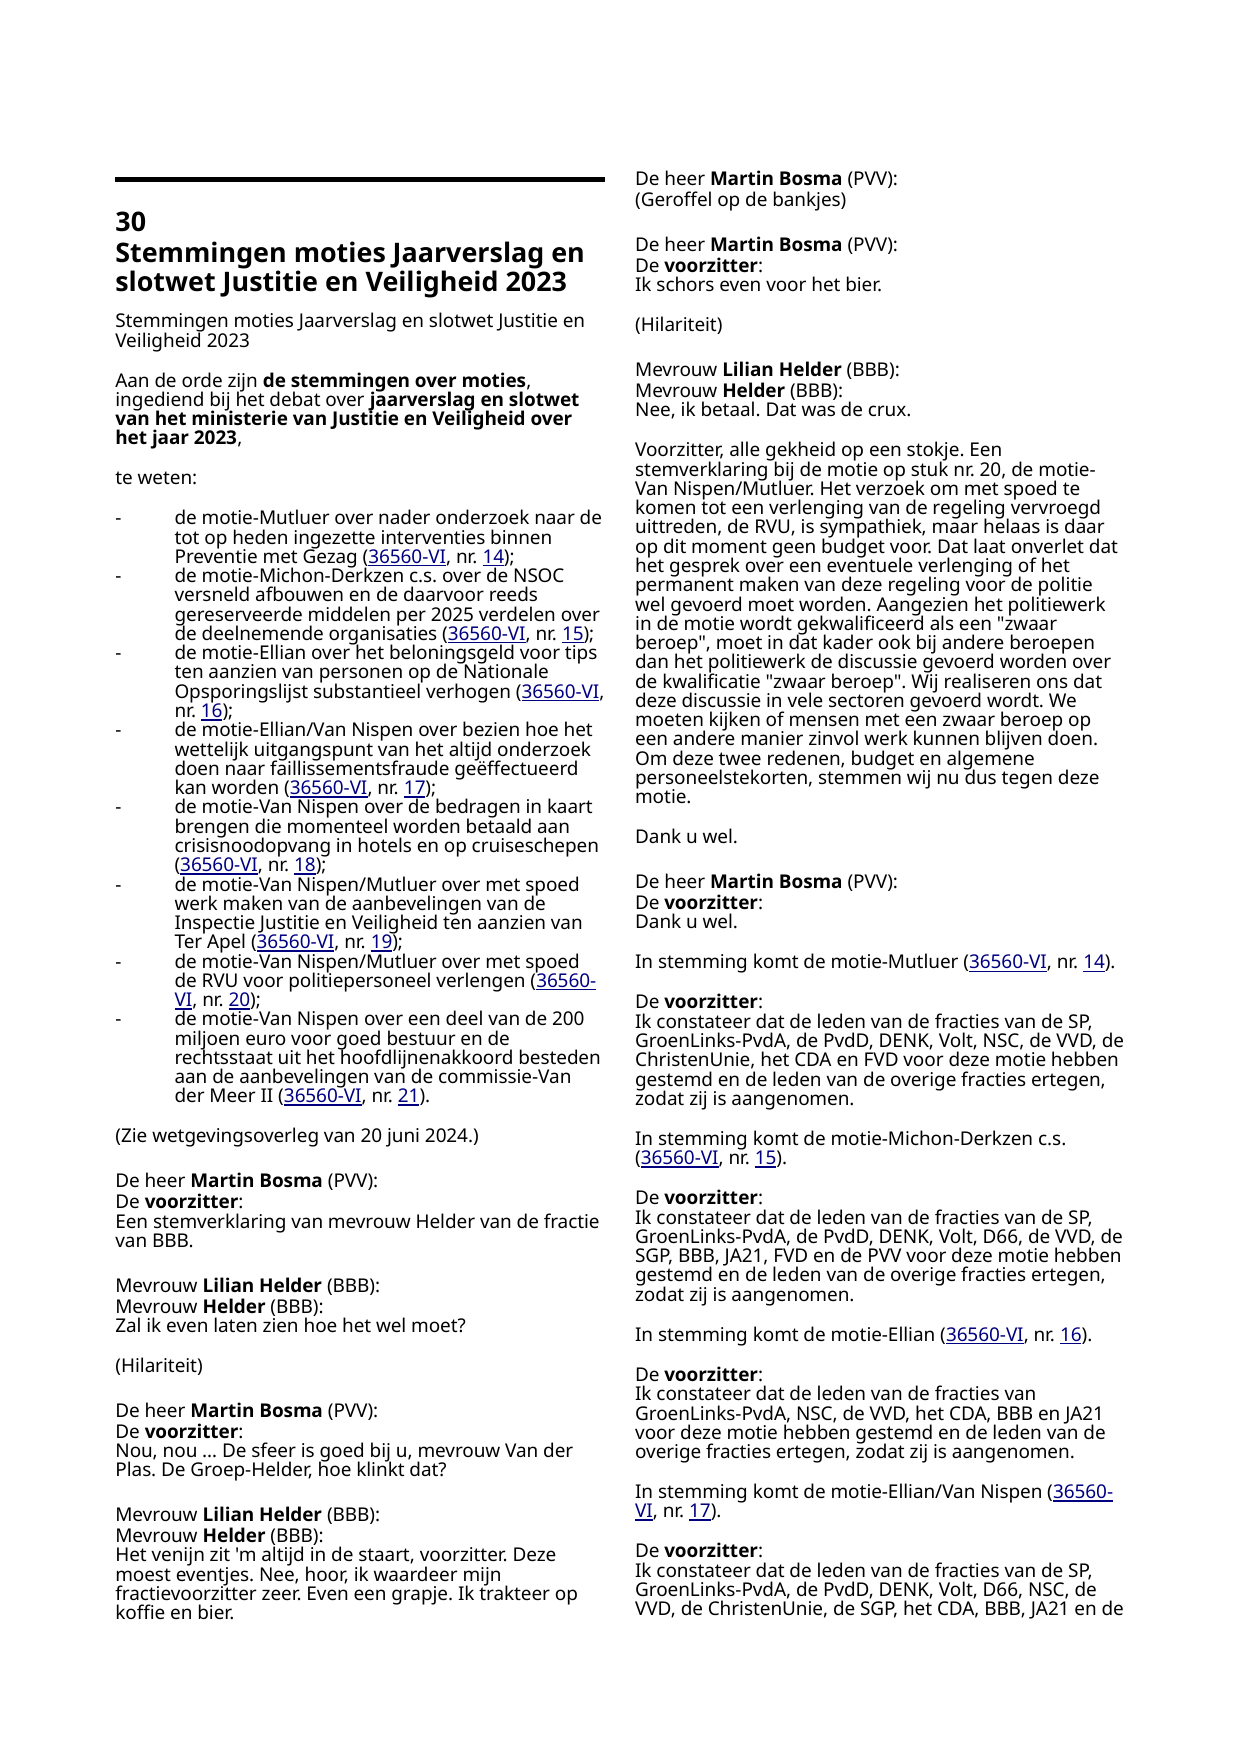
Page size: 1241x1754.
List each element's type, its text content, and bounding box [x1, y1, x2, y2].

text Het venijn zit 'm altijd in de staart, voorzitter. Deze moest eventjes. Nee, hoor, ik waardeer mijn fractievoorzitter zeer. Even een grapje. Ik trakteer op koffie en bier. [115, 1546, 605, 1623]
text De voorzitter: [635, 1189, 1125, 1209]
list de motie-Van Nispen over een deel van de 200 miljoen euro voor goed bestuur en de rechtsstaat uit het hoofdlijnenakkoord besteden aan de aanbevelingen van de commissie-Van der Meer II (36560-VI, nr. 21). [115, 1010, 605, 1107]
text De voorzitter: [635, 1542, 1125, 1562]
text Een stemverklaring van mevrouw Helder van de fractie van BBB. [115, 1213, 605, 1251]
list de motie-Ellian over het beloningsgeld voor tips ten aanzien van personen op de Nationale Opsporingslijst substantieel verhogen (36560-VI, nr. 16); [115, 644, 605, 721]
text De heer Martin Bosma (PVV): [635, 165, 1125, 191]
text Nou, nou … De sfeer is goed bij u, mevrouw Van der Plas. De Groep-Helder, hoe klinkt dat? [115, 1442, 605, 1481]
text Voorzitter, alle gekheid op een stokje. Een stemverklaring bij de motie op stuk nr. 20, de motie-Van Nispen/Mutluer. Het verzoek om met spoed te komen tot een verlenging van de regeling vervroegd uittreden, de RVU, is sympathiek, maar helaas is daar op dit moment geen budget voor. Dat laat onverlet dat het gesprek over een eventuele verlenging of het permanent maken van deze regeling voor de politie wel gevoerd moet worden. Aangezien het politiewerk in de motie wordt gekwalificeerd als een "zwaar beroep", moet in dat kader ook bij andere beroepen dan het politiewerk de discussie gevoerd worden over de kwalificatie "zwaar beroep". Wij realiseren ons dat deze discussie in vele sectoren gevoerd wordt. We moeten kijken of mensen met een zwaar beroep op een andere manier zinvol werk kunnen blijven doen. Om deze twee redenen, budget en algemene personeelstekorten, stemmen wij nu dus tegen deze motie. [635, 441, 1125, 807]
text (Geroffel op de bankjes) [635, 191, 1125, 210]
text In stemming komt de motie-Ellian (36560-VI, nr. 16). [635, 1326, 1125, 1345]
text (Hilariteit) [635, 316, 1125, 336]
text De voorzitter: [635, 257, 1125, 276]
text te weten: [115, 469, 605, 489]
text Mevrouw Helder (BBB): [115, 1298, 605, 1317]
text Zal ik even laten zien hoe het wel moet? [115, 1317, 605, 1336]
list de motie-Ellian/Van Nispen over bezien hoe het wettelijk uitgangspunt van het altijd onderzoek doen naar faillissementsfraude geëffectueerd kan worden (36560-VI, nr. 17); [115, 721, 605, 798]
text Aan de orde zijn de stemmingen over moties, ingediend bij het debat over jaarverslag en slotwet van het ministerie van Justitie en Veiligheid over het jaar 2023, [115, 372, 605, 449]
text Mevrouw Lilian Helder (BBB): [635, 356, 1125, 382]
text In stemming komt de motie-Ellian/Van Nispen (36560-VI, nr. 17). [635, 1483, 1125, 1522]
text (Zie wetgevingsoverleg van 20 juni 2024.) [115, 1127, 605, 1147]
text De heer Martin Bosma (PVV): [635, 231, 1125, 257]
text 30 [115, 203, 605, 239]
text Dank u wel. [635, 828, 1125, 847]
text Ik constateer dat de leden van de fracties van de SP, GroenLinks-PvdA, de PvdD, DENK, Volt, D66, NSC, de VVD, de ChristenUnie, de SGP, het CDA, BBB, JA21 en de [635, 1562, 1125, 1619]
text In stemming komt de motie-Michon-Derkzen c.s. (36560-VI, nr. 15). [635, 1130, 1125, 1168]
text Nee, ik betaal. Dat was de crux. [635, 401, 1125, 421]
text Ik constateer dat de leden van de fracties van de SP, GroenLinks-PvdA, de PvdD, DENK, Volt, D66, de VVD, de SGP, BBB, JA21, FVD en de PVV voor deze motie hebben gestemd en de leden van de overige fracties ertegen, zodat zij is aangenomen. [635, 1209, 1125, 1305]
text Stemmingen moties Jaarverslag en slotwet Justitie en Veiligheid 2023 [115, 239, 605, 312]
text De heer Martin Bosma (PVV): [635, 868, 1125, 894]
text Ik constateer dat de leden van de fracties van GroenLinks-PvdA, NSC, de VVD, het CDA, BBB en JA21 voor deze motie hebben gestemd en de leden van de overige fracties ertegen, zodat zij is aangenomen. [635, 1385, 1125, 1462]
list de motie-Mutluer over nader onderzoek naar de tot op heden ingezette interventies binnen Preventie met Gezag (36560-VI, nr. 14); [115, 509, 605, 567]
text Mevrouw Helder (BBB): [115, 1527, 605, 1546]
text In stemming komt de motie-Mutluer (36560-VI, nr. 14). [635, 953, 1125, 973]
text Mevrouw Lilian Helder (BBB): [115, 1272, 605, 1298]
text Ik schors even voor het bier. [635, 276, 1125, 296]
text (Hilariteit) [115, 1357, 605, 1376]
text Dank u wel. [635, 913, 1125, 933]
text De voorzitter: [115, 1193, 605, 1213]
list de motie-Van Nispen/Mutluer over met spoed de RVU voor politiepersoneel verlengen (36560-VI, nr. 20); [115, 953, 605, 1010]
text De voorzitter: [115, 1423, 605, 1442]
list de motie-Van Nispen/Mutluer over met spoed werk maken van de aanbevelingen van de Inspectie Justitie en Veiligheid ten aanzien van Ter Apel (36560-VI, nr. 19); [115, 876, 605, 953]
text De voorzitter: [635, 1366, 1125, 1385]
text Ik constateer dat de leden van de fracties van de SP, GroenLinks-PvdA, de PvdD, DENK, Volt, NSC, de VVD, de ChristenUnie, het CDA en FVD voor deze motie hebben gestemd en de leden van de overige fracties ertegen, zodat zij is aangenomen. [635, 1013, 1125, 1109]
text De voorzitter: [635, 894, 1125, 913]
text De heer Martin Bosma (PVV): [115, 1168, 605, 1193]
text Mevrouw Lilian Helder (BBB): [115, 1501, 605, 1527]
text De voorzitter: [635, 993, 1125, 1013]
text Mevrouw Helder (BBB): [635, 382, 1125, 401]
text De heer Martin Bosma (PVV): [115, 1397, 605, 1423]
list de motie-Michon-Derkzen c.s. over de NSOC versneld afbouwen en de daarvoor reeds gereserveerde middelen per 2025 verdelen over de deelnemende organisaties (36560-VI, nr. 15); [115, 567, 605, 644]
list de motie-Van Nispen over de bedragen in kaart brengen die momenteel worden betaald aan crisisnoodopvang in hotels en op cruiseschepen (36560-VI, nr. 18); [115, 798, 605, 876]
text Stemmingen moties Jaarverslag en slotwet Justitie en Veiligheid 2023 [115, 312, 605, 351]
